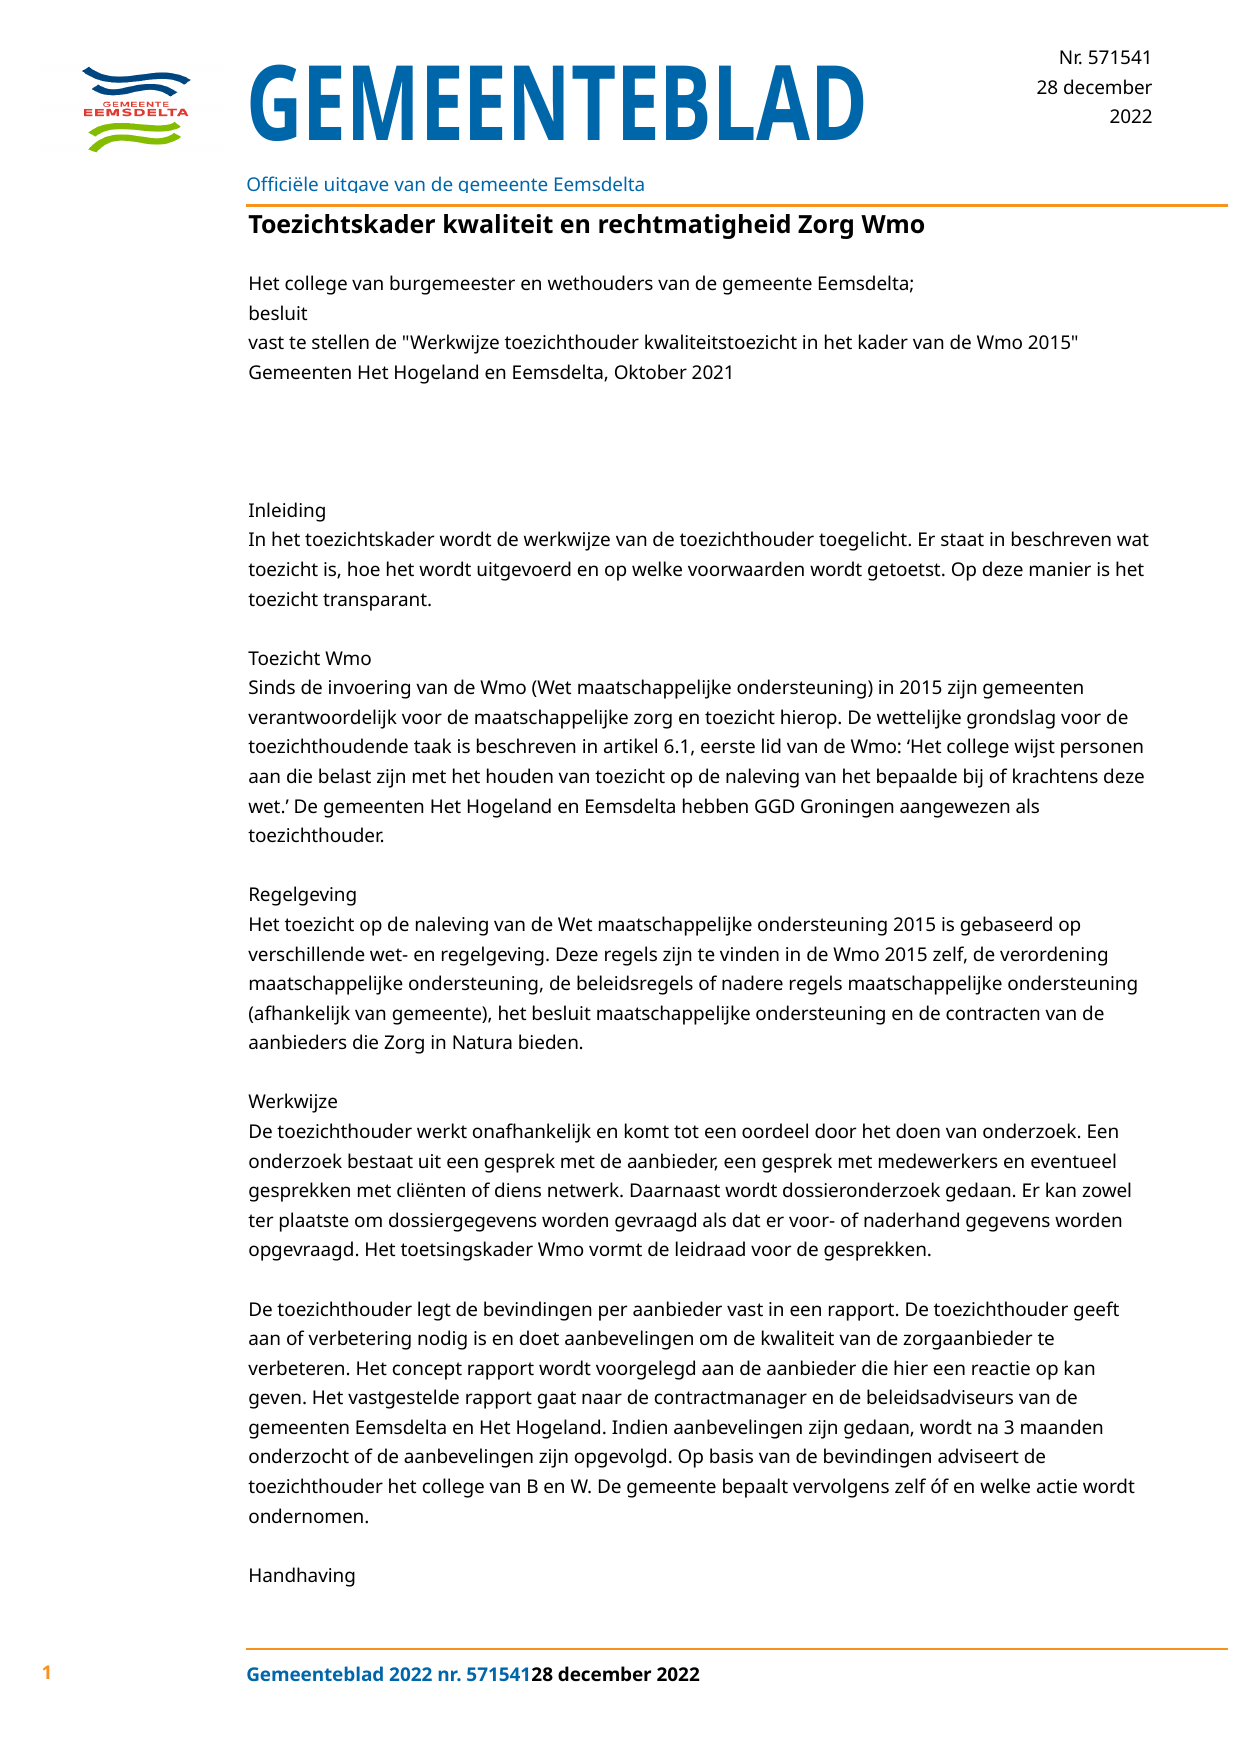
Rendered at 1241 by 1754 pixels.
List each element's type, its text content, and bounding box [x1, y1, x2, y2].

text In het toezichtskader wordt de werkwijze van de toezichthouder toegelicht. Er staat in beschreven wat toezicht is, hoe het wordt uitgevoerd en op welke voorwaarden wordt getoetst. Op deze manier is het toezicht transparant. [248, 527, 1152, 612]
text Gemeenten Het Hogeland en Eemsdelta, Oktober 2021 [248, 359, 1152, 385]
text Het toezicht op de naleving van de Wet maatschappelijke ondersteuning 2015 is gebaseerd op verschillende wet- en regelgeving. Deze regels zijn te vinden in de Wmo 2015 zelf, de verordening maatschappelijke ondersteuning, de beleidsregels of nadere regels maatschappelijke ondersteuning (afhankelijk van gemeente), het besluit maatschappelijke ondersteuning en de contracten van de aanbieders die Zorg in Natura bieden. [248, 911, 1152, 1055]
text Regelgeving [248, 882, 1152, 907]
text Toezichtskader kwaliteit en rechtmatigheid Zorg Wmo [248, 207, 1152, 241]
text Werkwijze [248, 1089, 1152, 1114]
text Toezicht Wmo [248, 645, 1152, 671]
text vast te stellen de "Werkwijze toezichthouder kwaliteitstoezicht in het kader van de Wmo 2015" [248, 329, 1152, 355]
picture [41, 47, 231, 172]
text besluit [248, 300, 1152, 326]
text De toezichthouder legt de bevindingen per aanbieder vast in een rapport. De toezichthouder geeft aan of verbetering nodig is en doet aanbevelingen om de kwaliteit van de zorgaanbieder te verbeteren. Het concept rapport wordt voorgelegd aan de aanbieder die hier een reactie op kan geven. Het vastgestelde rapport gaat naar de contractmanager en de beleidsadviseurs van de gemeenten Eemsdelta en Het Hogeland. Indien aanbevelingen zijn gedaan, wordt na 3 maanden onderzocht of de aanbevelingen zijn opgevolgd. Op basis van de bevindingen adviseert de toezichthouder het college van B en W. De gemeente bepaalt vervolgens zelf óf en welke actie wordt ondernomen. [248, 1296, 1152, 1529]
text Handhaving [248, 1562, 1152, 1588]
text De toezichthouder werkt onafhankelijk en komt tot een oordeel door het doen van onderzoek. Een onderzoek bestaat uit een gesprek met de aanbieder, een gesprek met medewerkers en eventueel gesprekken met cliënten of diens netwerk. Daarnaast wordt dossieronderzoek gedaan. Er kan zowel ter plaatste om dossiergegevens worden gevraagd als dat er voor- of naderhand gegevens worden opgevraagd. Het toetsingskader Wmo vormt de leidraad voor de gesprekken. [248, 1118, 1152, 1262]
text Het college van burgemeester en wethouders van de gemeente Eemsdelta; [248, 270, 1152, 296]
text Sinds de invoering van de Wmo (Wet maatschappelijke ondersteuning) in 2015 zijn gemeenten verantwoordelijk voor de maatschappelijke zorg en toezicht hierop. De wettelijke grondslag voor de toezichthoudende taak is beschreven in artikel 6.1, eerste lid van de Wmo: ‘Het college wijst personen aan die belast zijn met het houden van toezicht op de naleving van het bepaalde bij of krachtens deze wet.’ De gemeenten Het Hogeland en Eemsdelta hebben GGD Groningen aangewezen als toezichthouder. [248, 674, 1152, 848]
text Inleiding [248, 497, 1152, 523]
